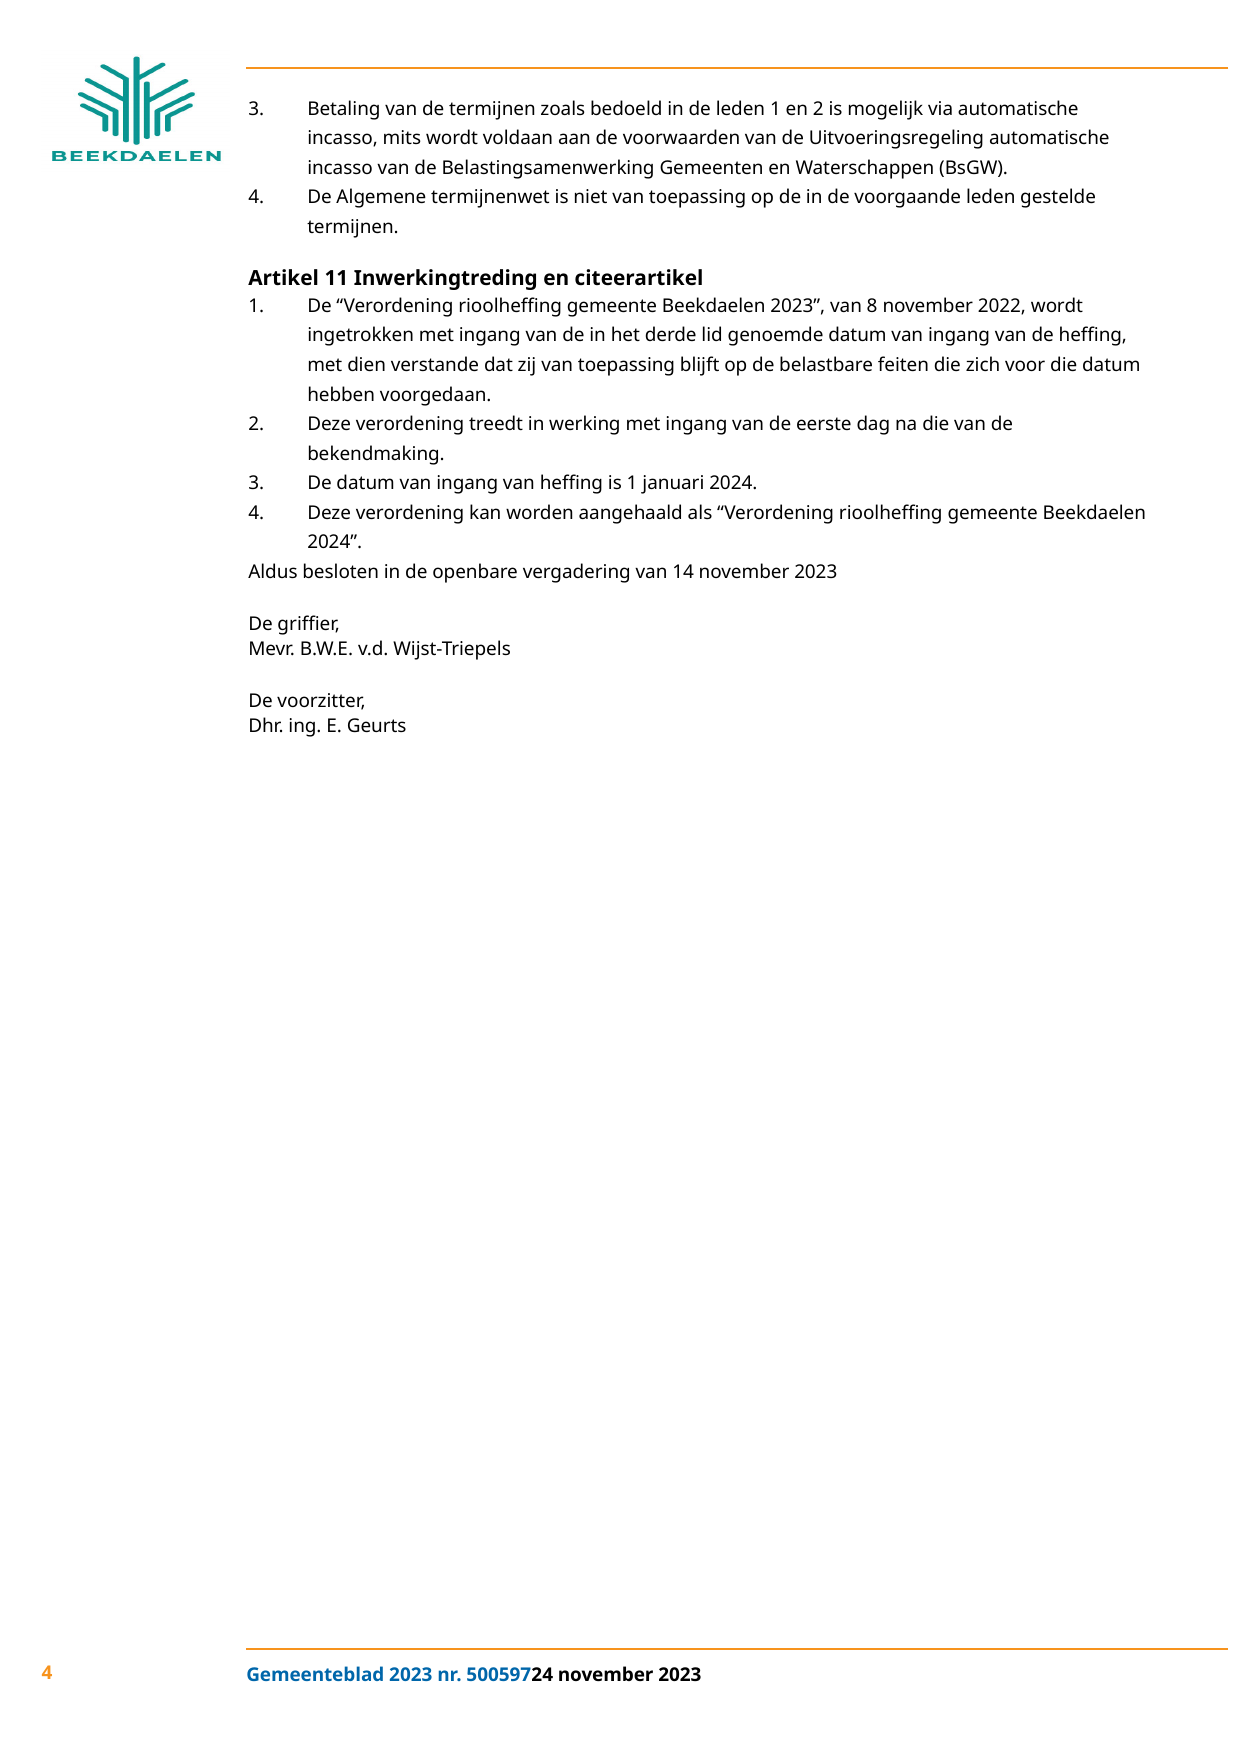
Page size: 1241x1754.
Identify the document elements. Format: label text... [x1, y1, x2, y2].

list De Algemene termijnenwet is niet van toepassing op de in de voorgaande leden gestelde termijnen. [248, 183, 1152, 239]
text De voorzitter, [248, 687, 1152, 713]
text Dhr. ing. E. Geurts [248, 713, 1152, 738]
text Artikel 11 Inwerkingtreding en citeerartikel [248, 263, 1152, 292]
list Deze verordening treedt in werking met ingang van de eerste dag na die van de bekendmaking. [248, 410, 1152, 466]
list Deze verordening kan worden aangehaald als “Verordening rioolheffing gemeente Beekdaelen 2024”. [248, 499, 1152, 554]
text Mevr. B.W.E. v.d. Wijst-Triepels [248, 635, 1152, 661]
text Aldus besloten in de openbare vergadering van 14 november 2023 [248, 558, 1152, 584]
text De griffier, [248, 610, 1152, 635]
list De datum van ingang van heffing is 1 januari 2024. [248, 469, 1152, 495]
list Betaling van de termijnen zoals bedoeld in de leden 1 en 2 is mogelijk via automatische incasso, mits wordt voldaan aan de voorwaarden van de Uitvoeringsregeling automatische incasso van de Belastingsamenwerking Gemeenten en Waterschappen (BsGW). [248, 95, 1152, 180]
picture [41, 47, 231, 172]
list De “Verordening rioolheffing gemeente Beekdaelen 2023”, van 8 november 2022, wordt ingetrokken met ingang van de in het derde lid genoemde datum van ingang van de heffing, met dien verstande dat zij van toepassing blijft op de belastbare feiten die zich voor die datum hebben voorgedaan. [248, 292, 1152, 406]
